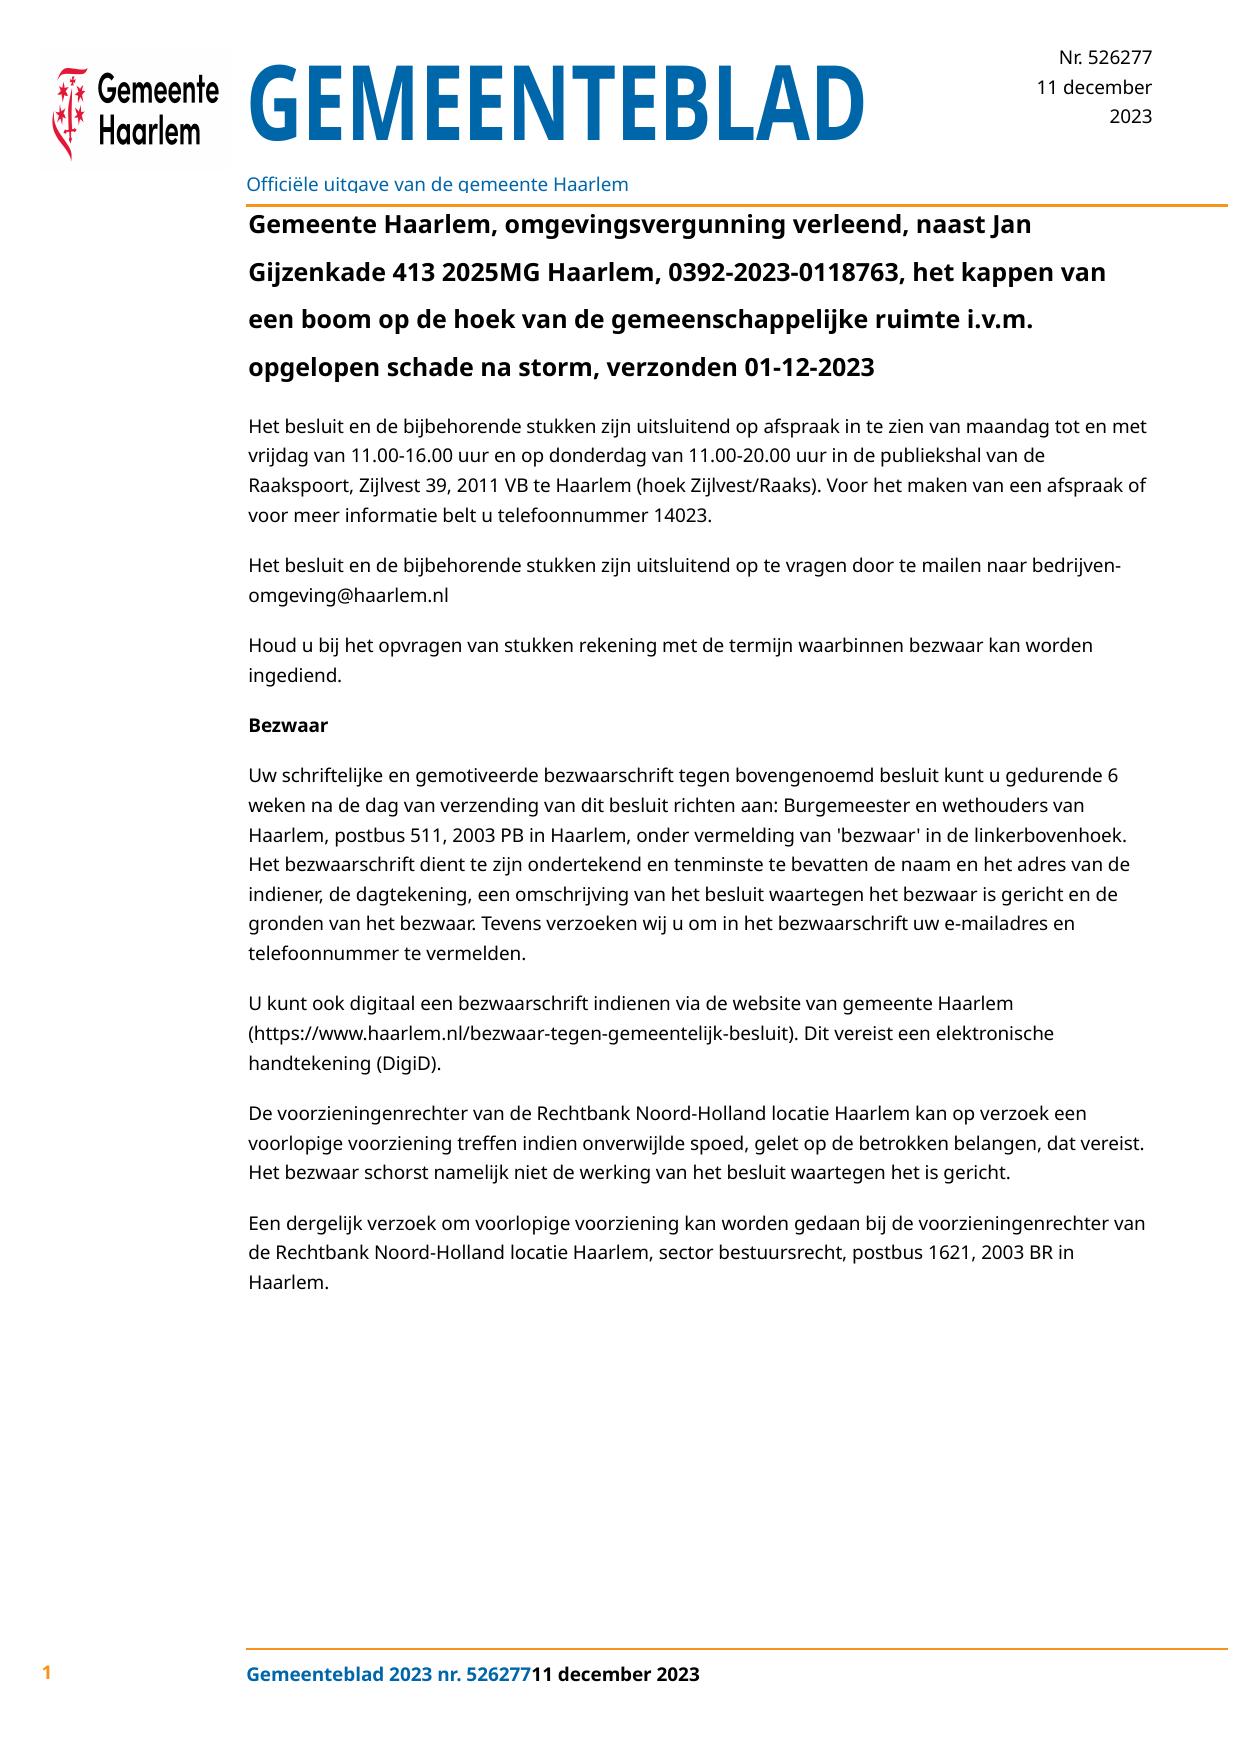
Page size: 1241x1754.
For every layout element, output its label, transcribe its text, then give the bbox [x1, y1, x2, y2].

picture [41, 47, 231, 172]
text Het besluit en de bijbehorende stukken zijn uitsluitend op afspraak in te zien van maandag tot en met vrijdag van 11.00-16.00 uur en op donderdag van 11.00-20.00 uur in de publiekshal van de Raakspoort, Zijlvest 39, 2011 VB te Haarlem (hoek Zijlvest/Raaks). Voor het maken van een afspraak of voor meer informatie belt u telefoonnummer 14023. [248, 413, 1152, 528]
text U kunt ook digitaal een bezwaarschrift indienen via de website van gemeente Haarlem (https://www.haarlem.nl/bezwaar-tegen-gemeentelijk-besluit). Dit vereist een elektronische handtekening (DigiD). [248, 991, 1152, 1076]
text Gemeente Haarlem, omgevingsvergunning verleend, naast Jan Gijzenkade 413 2025MG Haarlem, 0392-2023-0118763, het kappen van een boom op de hoek van de gemeenschappelijke ruimte i.v.m. opgelopen schade na storm, verzonden 01-12-2023 [248, 207, 1152, 384]
text Uw schriftelijke en gemotiveerde bezwaarschrift tegen bovengenoemd besluit kunt u gedurende 6 weken na de dag van verzending van dit besluit richten aan: Burgemeester en wethouders van Haarlem, postbus 511, 2003 PB in Haarlem, onder vermelding van 'bezwaar' in de linkerbovenhoek. Het bezwaarschrift dient te zijn ondertekend en tenminste te bevatten de naam en het adres van de indiener, de dagtekening, een omschrijving van het besluit waartegen het bezwaar is gericht en de gronden van het bezwaar. Tevens verzoeken wij u om in het bezwaarschrift uw e-mailadres en telefoonnummer te vermelden. [248, 763, 1152, 966]
text Een dergelijk verzoek om voorlopige voorziening kan worden gedaan bij de voorzieningenrechter van de Rechtbank Noord-Holland locatie Haarlem, sector bestuursrecht, postbus 1621, 2003 BR in Haarlem. [248, 1210, 1152, 1295]
text Het besluit en de bijbehorende stukken zijn uitsluitend op te vragen door te mailen naar bedrijven-omgeving@haarlem.nl [248, 552, 1152, 608]
text Houd u bij het opvragen van stukken rekening met de termijn waarbinnen bezwaar kan worden ingediend. [248, 632, 1152, 688]
text De voorzieningenrechter van de Rechtbank Noord-Holland locatie Haarlem kan op verzoek een voorlopige voorziening treffen indien onverwijlde spoed, gelet op de betrokken belangen, dat vereist. Het bezwaar schorst namelijk niet de werking van het besluit waartegen het is gericht. [248, 1100, 1152, 1185]
text Bezwaar [248, 712, 1152, 738]
